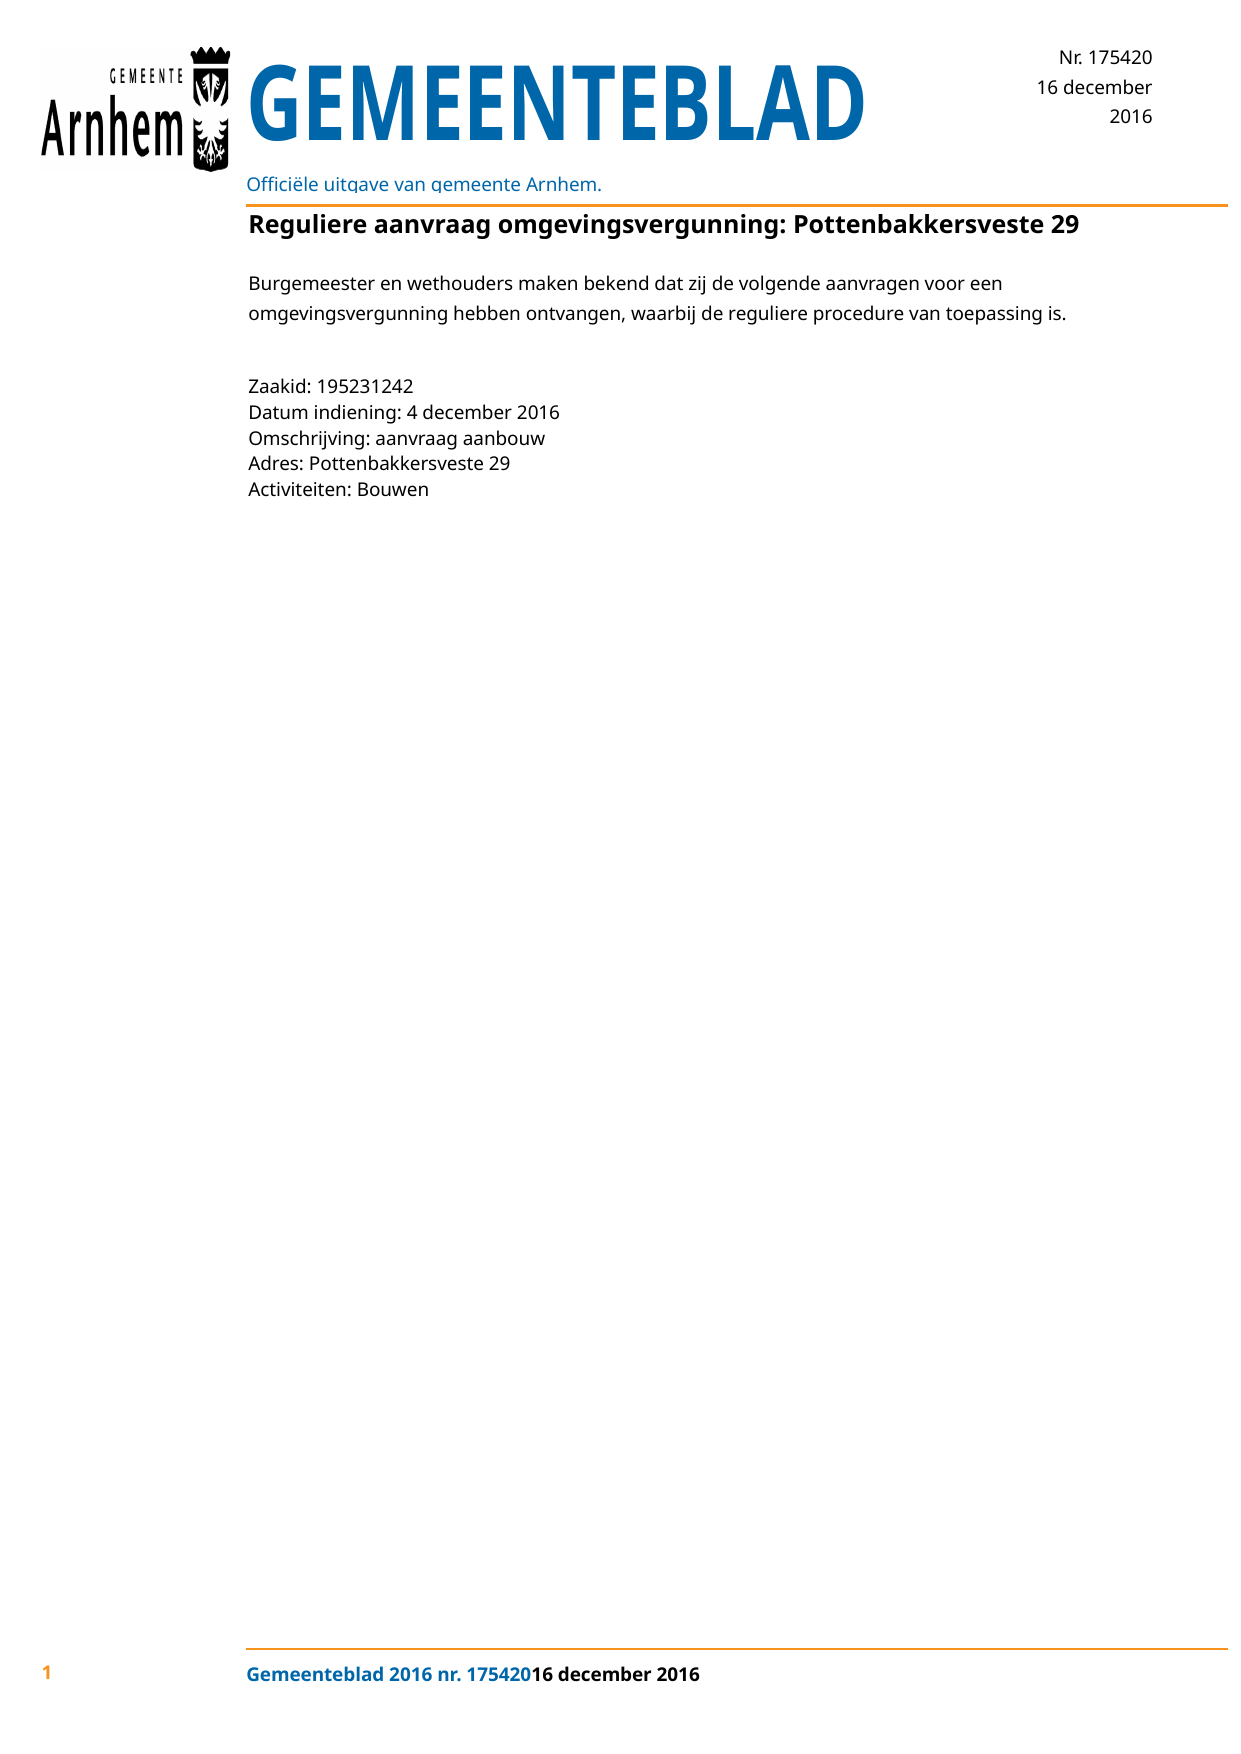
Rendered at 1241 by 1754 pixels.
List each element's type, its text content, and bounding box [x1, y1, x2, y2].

text Adres: Pottenbakkersveste 29 [248, 451, 1152, 476]
text Activiteiten: Bouwen [248, 476, 1152, 502]
picture [41, 47, 231, 172]
text Omschrijving: aanvraag aanbouw [248, 425, 1152, 451]
text Burgemeester en wethouders maken bekend dat zij de volgende aanvragen voor een omgevingsvergunning hebben ontvangen, waarbij de reguliere procedure van toepassing is. [248, 270, 1152, 326]
text Reguliere aanvraag omgevingsvergunning: Pottenbakkersveste 29 [248, 207, 1152, 241]
text Zaakid: 195231242 [248, 373, 1152, 399]
text Datum indiening: 4 december 2016 [248, 399, 1152, 425]
